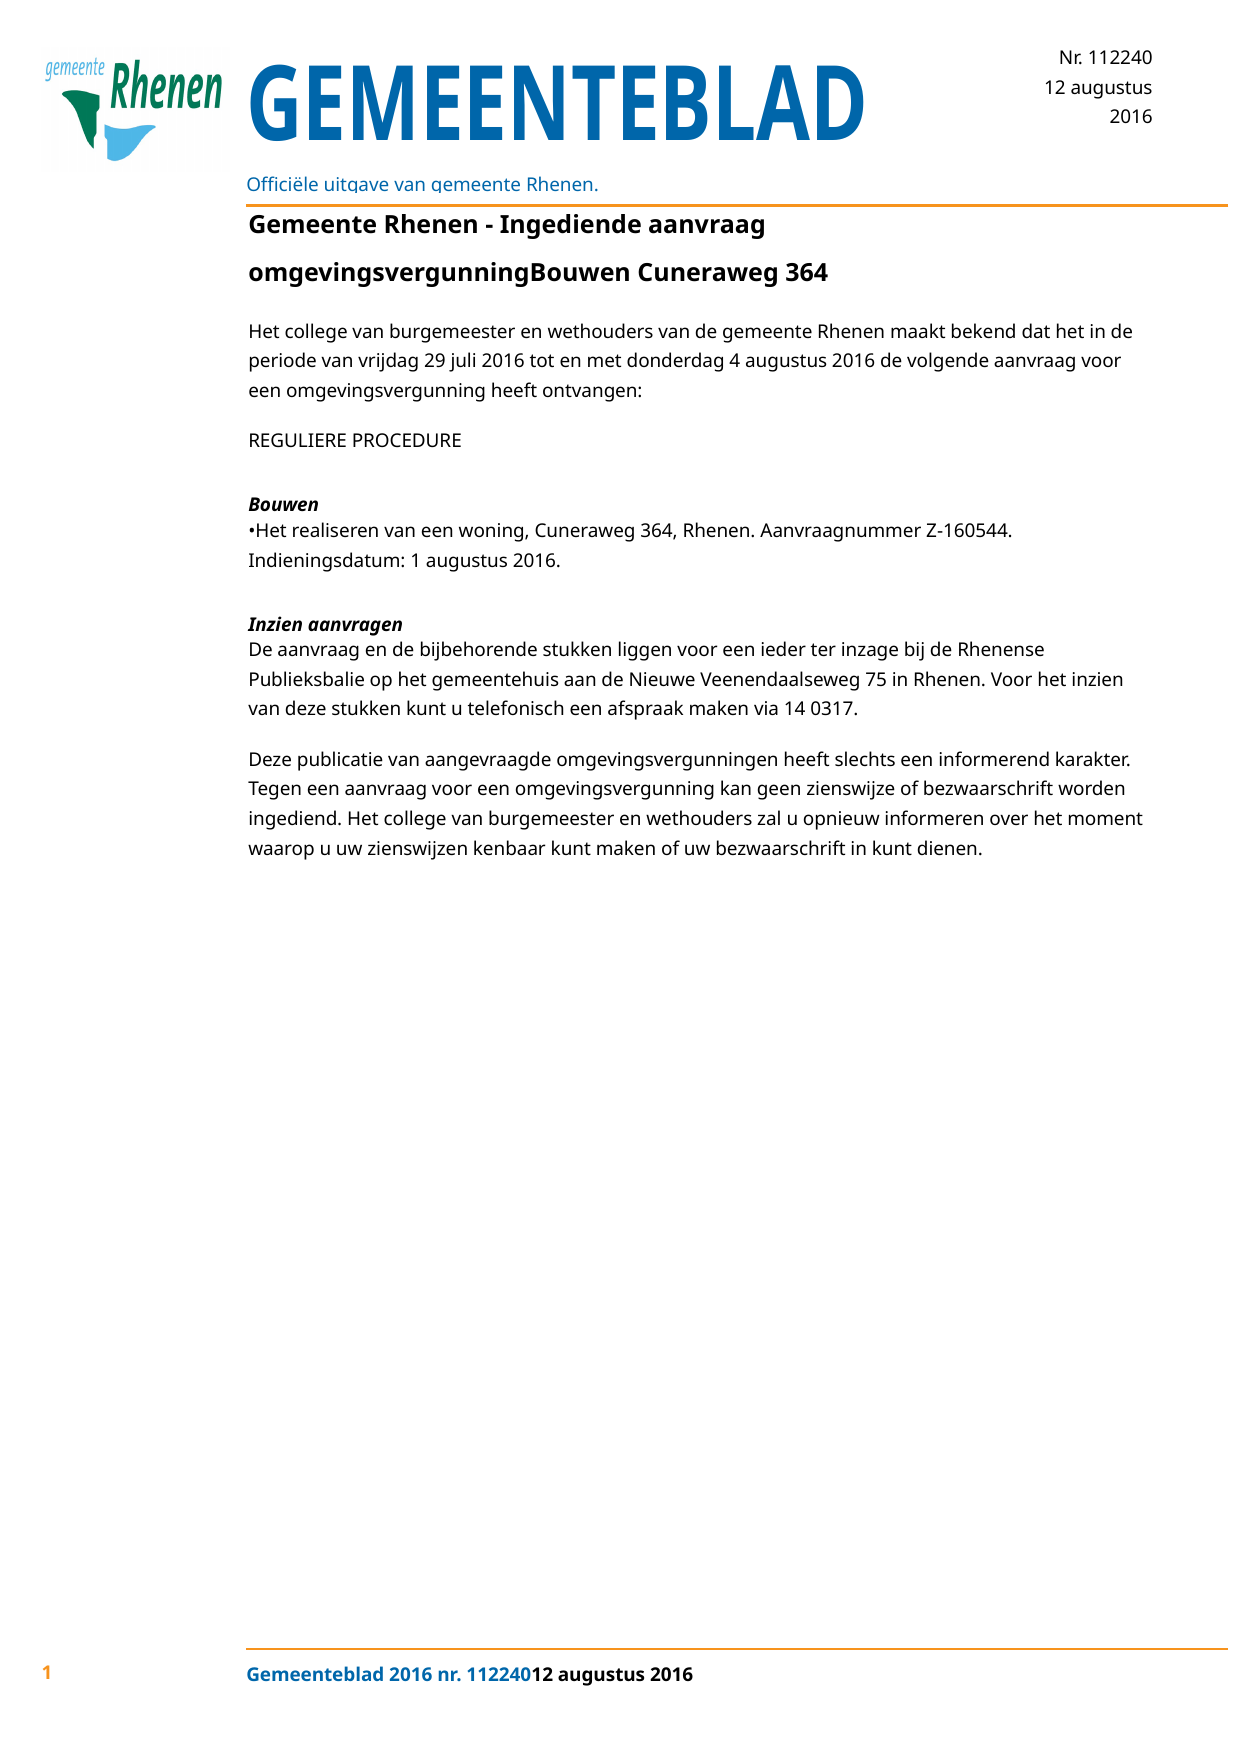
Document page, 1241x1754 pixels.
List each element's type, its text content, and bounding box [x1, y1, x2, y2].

picture [41, 47, 231, 172]
text Het college van burgemeester en wethouders van de gemeente Rhenen maakt bekend dat het in de periode van vrijdag 29 juli 2016 tot en met donderdag 4 augustus 2016 de volgende aanvraag voor een omgevingsvergunning heeft ontvangen: [248, 318, 1152, 403]
text De aanvraag en de bijbehorende stukken liggen voor een ieder ter inzage bij de Rhenense Publieksbalie op het gemeentehuis aan de Nieuwe Veenendaalseweg 75 in Rhenen. Voor het inzien van deze stukken kunt u telefonisch een afspraak maken via 14 0317. [248, 636, 1152, 721]
text Inzien aanvragen [248, 611, 1152, 636]
text REGULIERE PROCEDURE [248, 427, 1152, 453]
text Gemeente Rhenen - Ingediende aanvraag omgevingsvergunningBouwen Cuneraweg 364 [248, 207, 1152, 288]
text Deze publicatie van aangevraagde omgevingsvergunningen heeft slechts een informerend karakter. Tegen een aanvraag voor een omgevingsvergunning kan geen zienswijze of bezwaarschrift worden ingediend. Het college van burgemeester en wethouders zal u opnieuw informeren over het moment waarop u uw zienswijzen kenbaar kunt maken of uw bezwaarschrift in kunt dienen. [248, 746, 1152, 861]
text Bouwen [248, 491, 1152, 517]
text •Het realiseren van een woning, Cuneraweg 364, Rhenen. Aanvraagnummer Z-160544. Indieningsdatum: 1 augustus 2016. [248, 517, 1152, 572]
